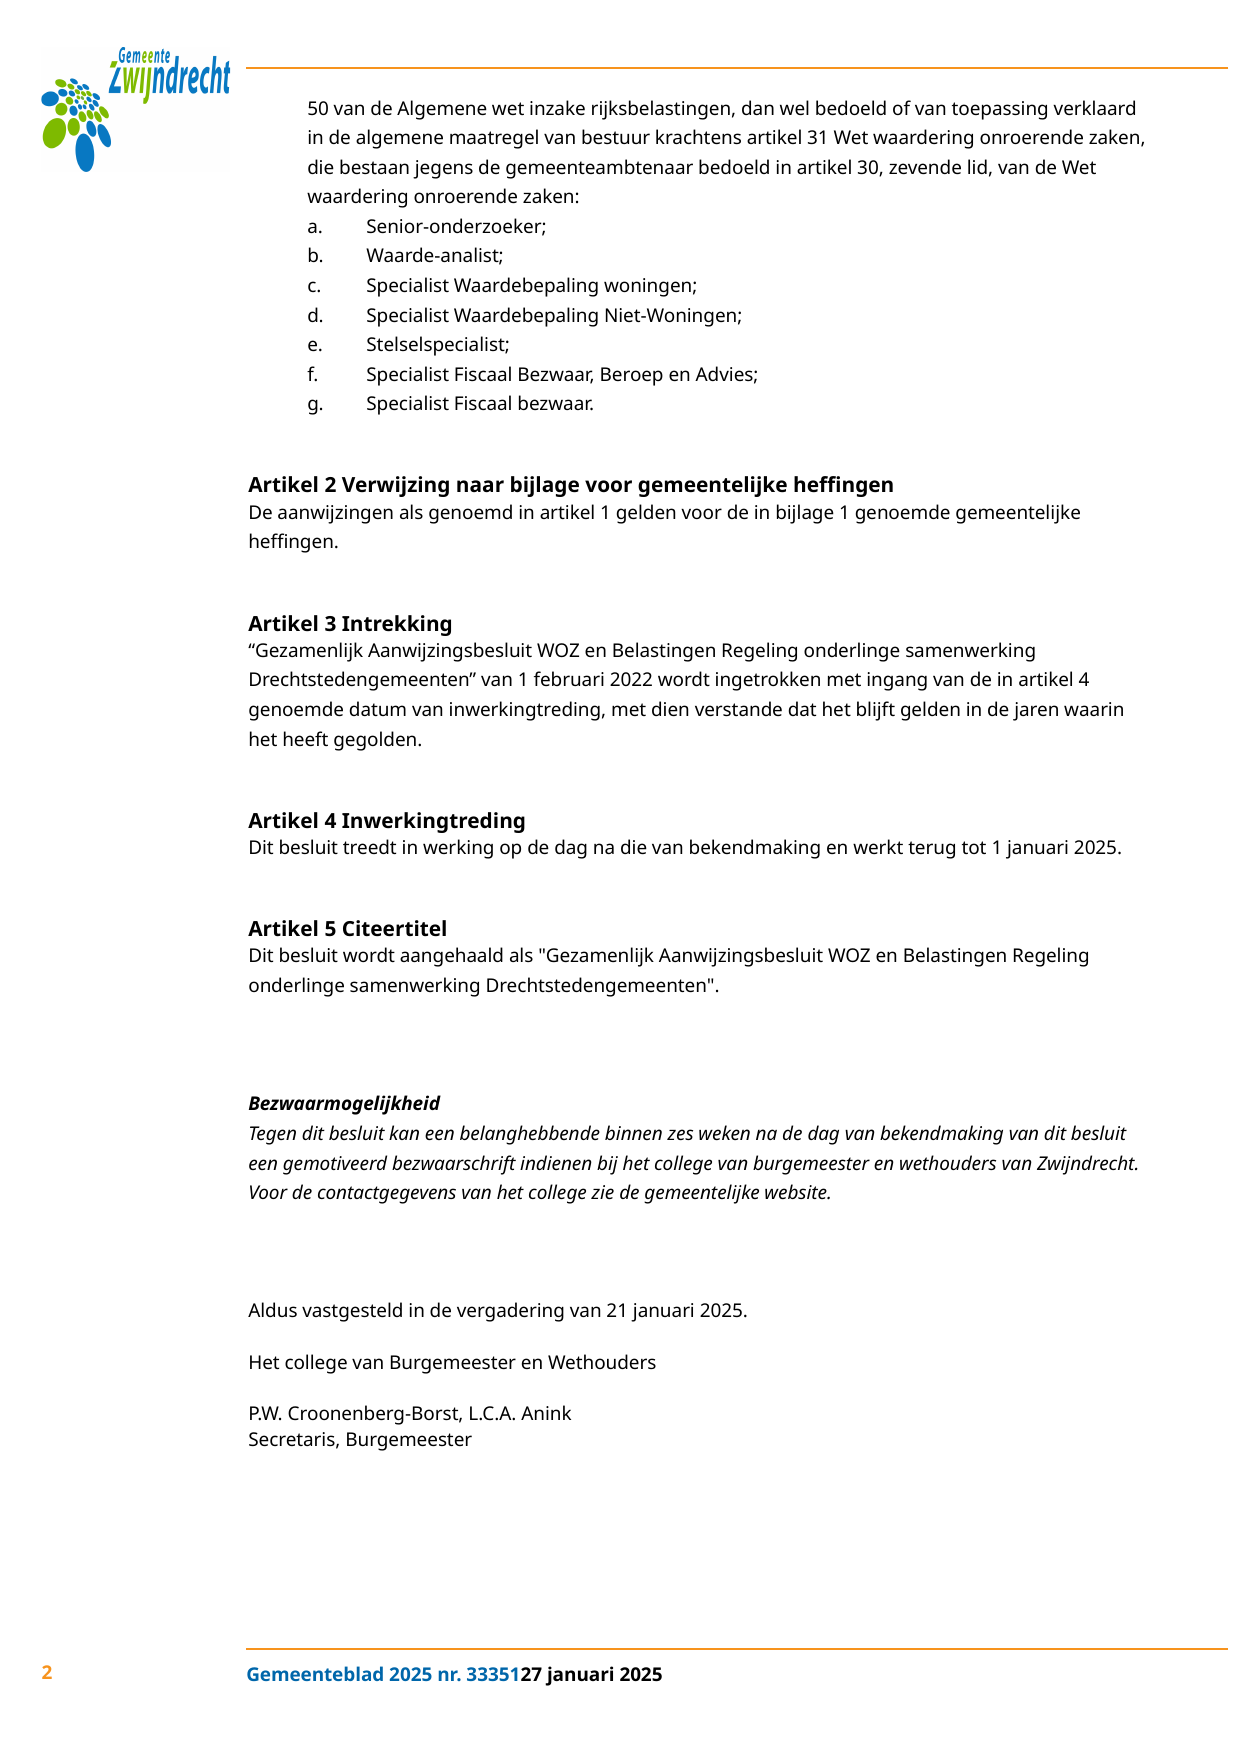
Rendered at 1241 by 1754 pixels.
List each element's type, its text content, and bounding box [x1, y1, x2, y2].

text Artikel 2 Verwijzing naar bijlage voor gemeentelijke heffingen [248, 471, 1152, 499]
text Secretaris, Burgemeester [248, 1426, 1152, 1452]
text Aldus vastgesteld in de vergadering van 21 januari 2025. [248, 1298, 1152, 1323]
text Tegen dit besluit kan een belanghebbende binnen zes weken na de dag van bekendmaking van dit besluit een gemotiveerd bezwaarschrift indienen bij het college van burgemeester en wethouders van Zwijndrecht. Voor de contactgegevens van het college zie de gemeentelijke website. [248, 1120, 1152, 1205]
text Artikel 4 Inwerkingtreding [248, 806, 1152, 834]
text “Gezamenlijk Aanwijzingsbesluit WOZ en Belastingen Regeling onderlinge samenwerking Drechtstedengemeenten” van 1 februari 2022 wordt ingetrokken met ingang van de in artikel 4 genoemde datum van inwerkingtreding, met dien verstande dat het blijft gelden in de jaren waarin het heeft gegolden. [248, 637, 1152, 752]
text Dit besluit wordt aangehaald als "Gezamenlijk Aanwijzingsbesluit WOZ en Belastingen Regeling onderlinge samenwerking Drechtstedengemeenten". [248, 943, 1152, 998]
list Stelselspecialist; [307, 331, 1152, 357]
text De aanwijzingen als genoemd in artikel 1 gelden voor de in bijlage 1 genoemde gemeentelijke heffingen. [248, 499, 1152, 554]
list Waarde-analist; [307, 243, 1152, 268]
text Bezwaarmogelijkheid [248, 1091, 1152, 1116]
text Het college van Burgemeester en Wethouders [248, 1349, 1152, 1375]
text P.W. Croonenberg-Borst, L.C.A. Anink [248, 1401, 1152, 1426]
list Specialist Fiscaal Bezwaar, Beroep en Advies; [307, 361, 1152, 387]
text Artikel 3 Intrekking [248, 609, 1152, 637]
text Dit besluit treedt in werking op de dag na die van bekendmaking en werkt terug tot 1 januari 2025. [248, 834, 1152, 860]
picture [41, 47, 231, 172]
list Specialist Waardebepaling woningen; [307, 272, 1152, 298]
list 50 van de Algemene wet inzake rijksbelastingen, dan wel bedoeld of van toepassing verklaard in de algemene maatregel van bestuur krachtens artikel 31 Wet waardering onroerende zaken, die bestaan jegens de gemeenteambtenaar bedoeld in artikel 30, zevende lid, van de Wet waardering onroerende zaken: [248, 95, 1152, 209]
list Specialist Waardebepaling Niet-Woningen; [307, 302, 1152, 328]
list Specialist Fiscaal bezwaar. [307, 391, 1152, 416]
text Artikel 5 Citeertitel [248, 914, 1152, 943]
list Senior-onderzoeker; [307, 213, 1152, 239]
